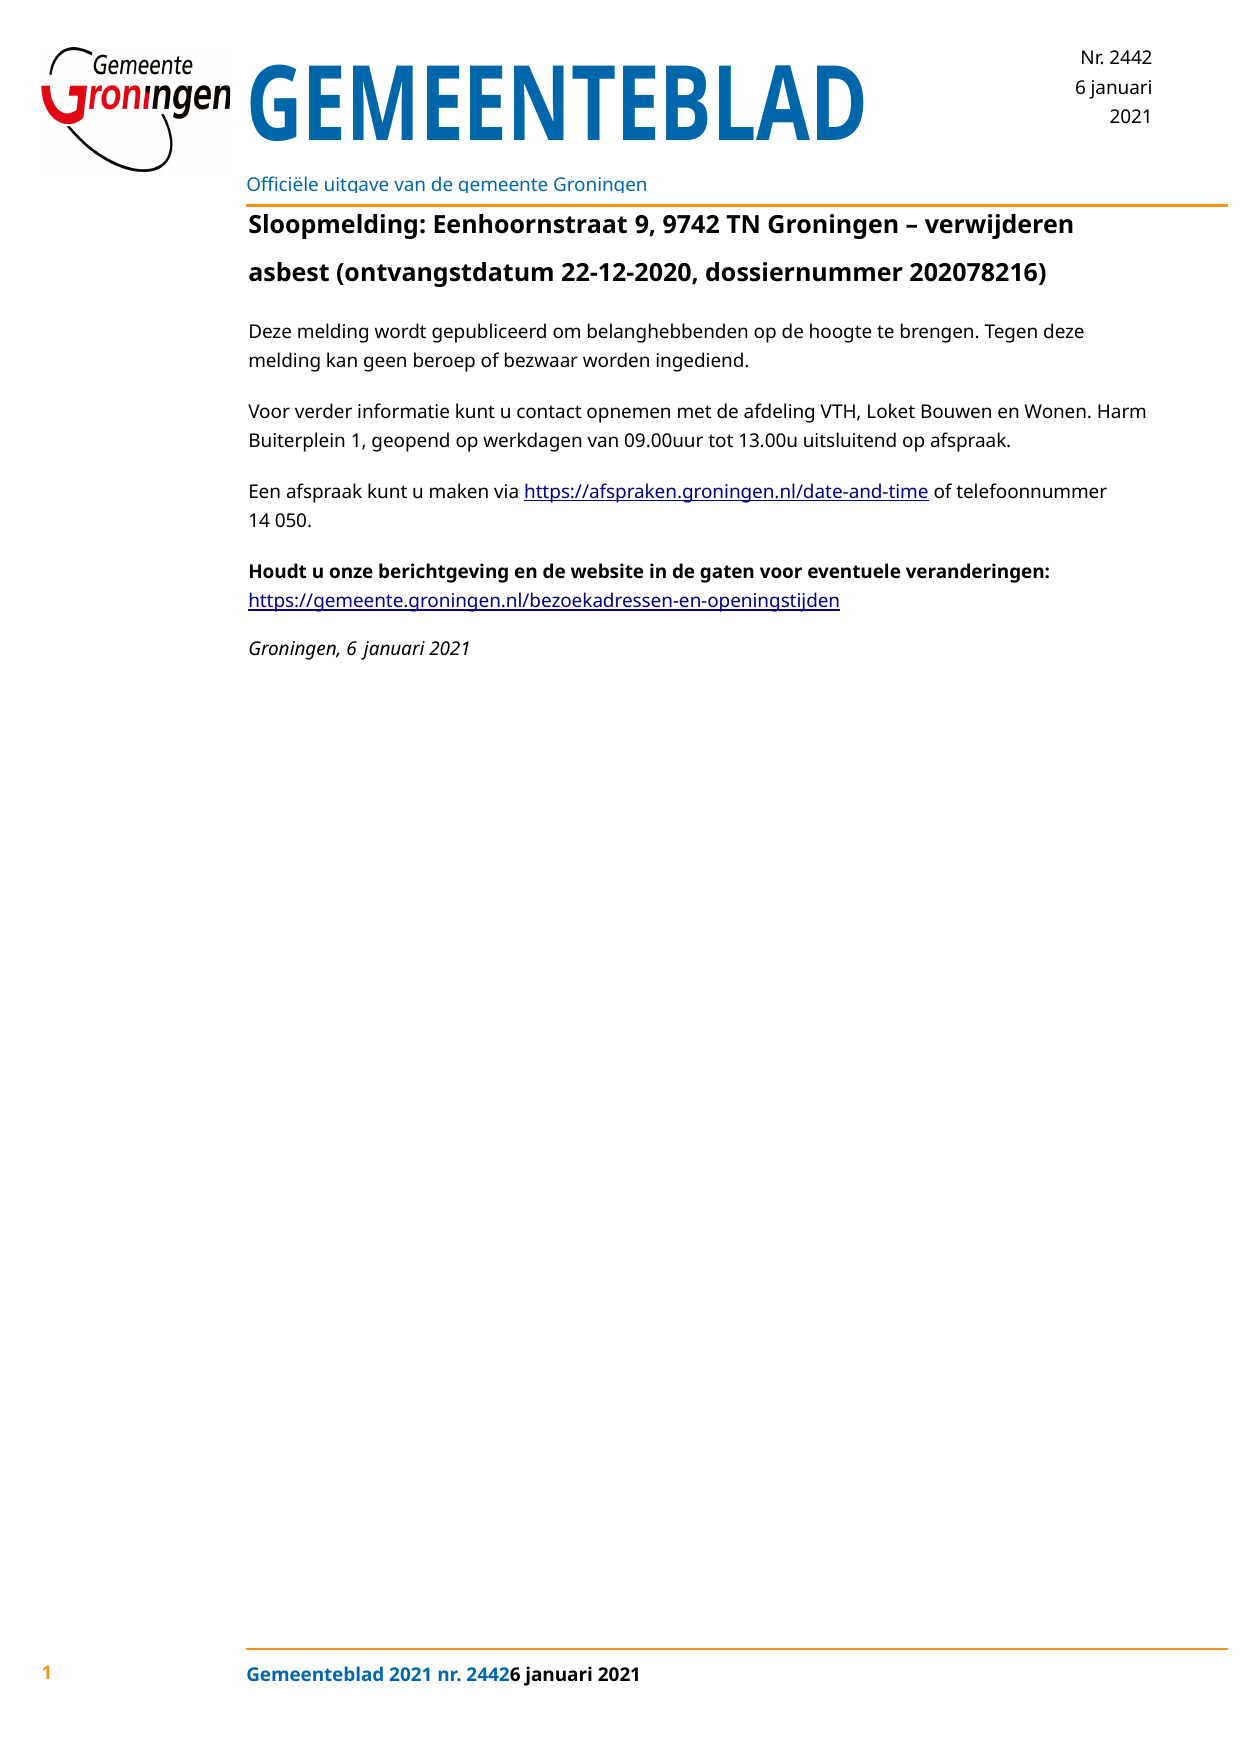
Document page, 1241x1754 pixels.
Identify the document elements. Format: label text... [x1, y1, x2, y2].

text Deze melding wordt gepubliceerd om belanghebbenden op de hoogte te brengen. Tegen deze melding kan geen beroep of bezwaar worden ingediend. [248, 318, 1152, 373]
picture [41, 47, 231, 172]
text Houdt u onze berichtgeving en de website in de gaten voor eventuele veranderingen: https://gemeente.groningen.nl/bezoekadressen-en-openingstijden [248, 558, 1152, 613]
text Voor verder informatie kunt u contact opnemen met de afdeling VTH, Loket Bouwen en Wonen. Harm Buiterplein 1, geopend op werkdagen van 09.00uur tot 13.00u uitsluitend op afspraak. [248, 398, 1152, 453]
text Sloopmelding: Eenhoornstraat 9, 9742 TN Groningen – verwijderen asbest (ontvangstdatum 22-12-2020, dossiernummer 202078216) [248, 207, 1152, 288]
text Groningen, 6 januari 2021 [248, 635, 1152, 661]
text Een afspraak kunt u maken via https://afspraken.groningen.nl/date-and-time of telefoonnummer 14 050. [248, 478, 1152, 533]
